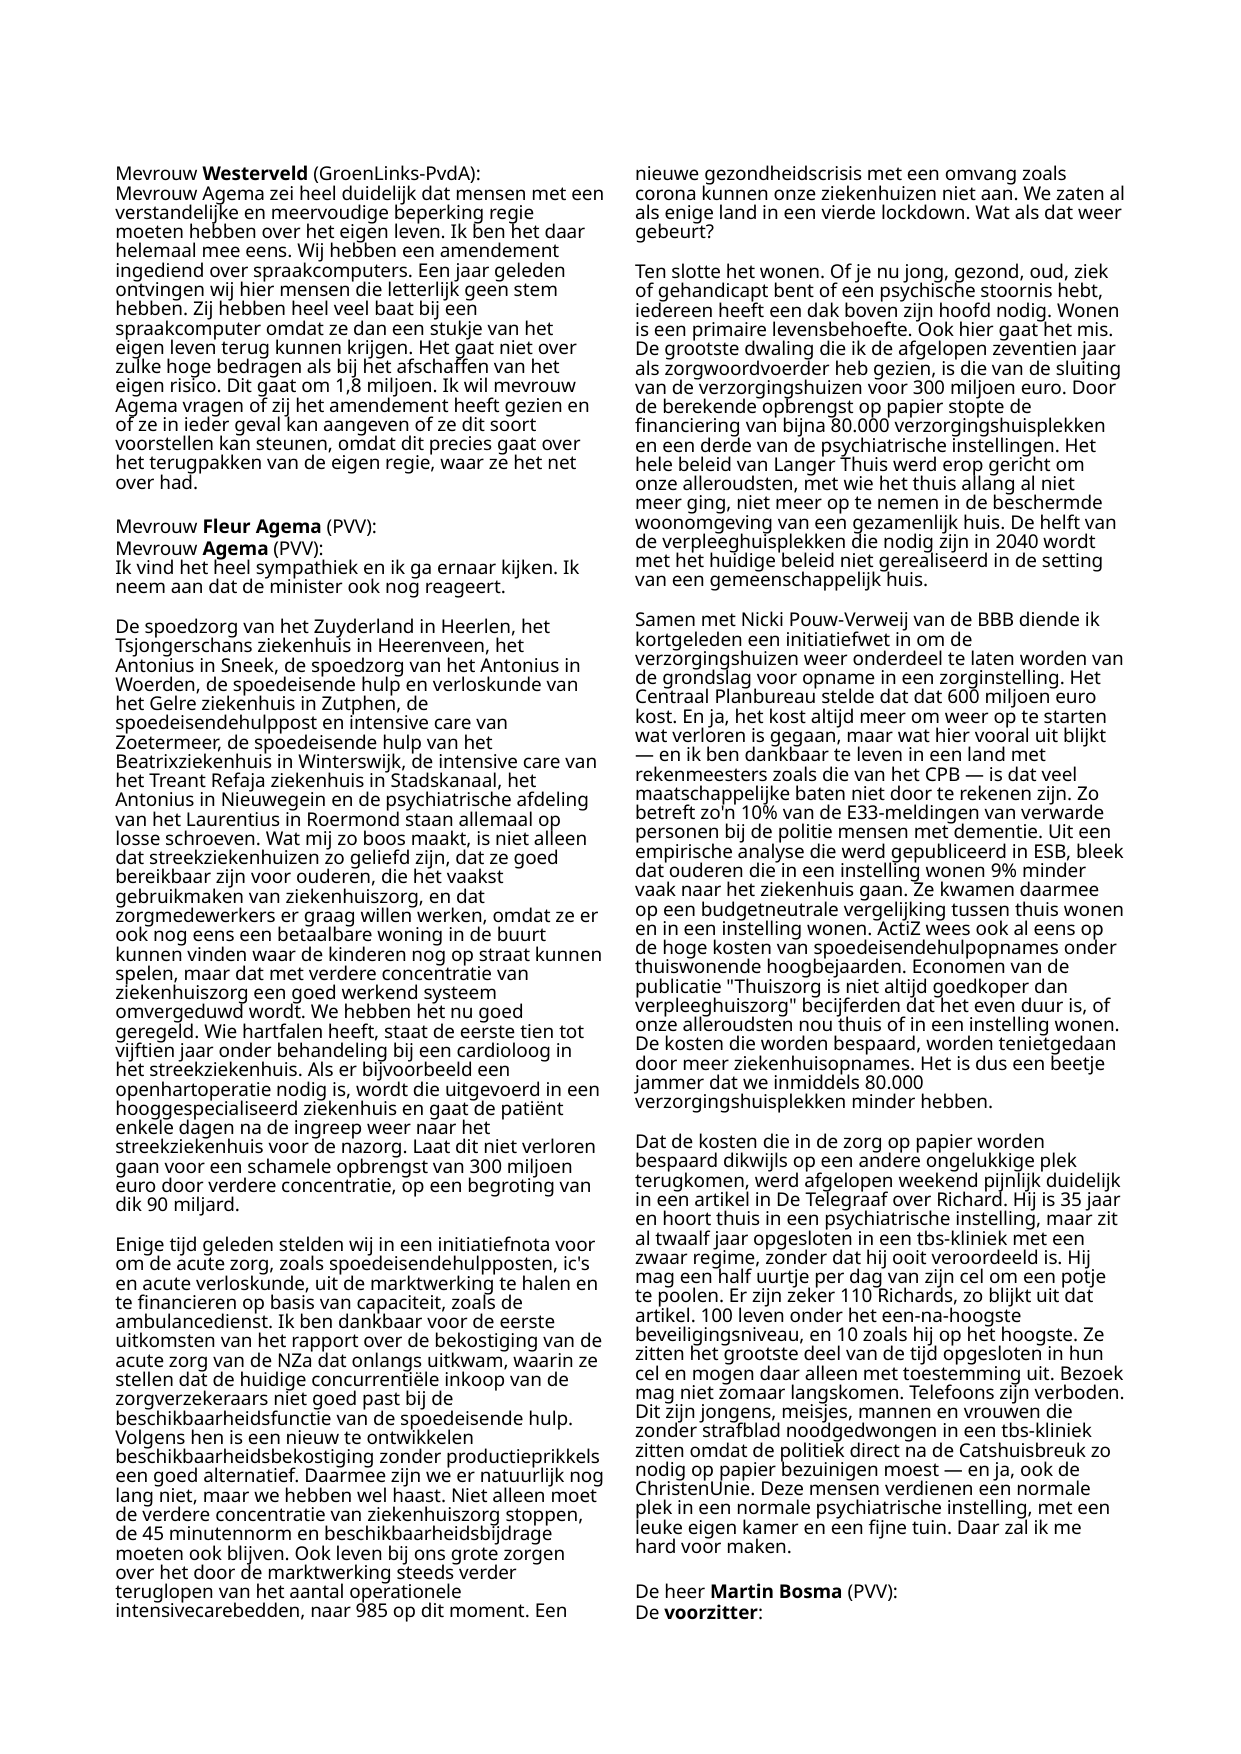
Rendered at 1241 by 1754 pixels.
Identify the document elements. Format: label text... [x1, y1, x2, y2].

text Mevrouw Agema zei heel duidelijk dat mensen met een verstandelijke en meervoudige beperking regie moeten hebben over het eigen leven. Ik ben het daar helemaal mee eens. Wij hebben een amendement ingediend over spraakcomputers. Een jaar geleden ontvingen wij hier mensen die letterlijk geen stem hebben. Zij hebben heel veel baat bij een spraakcomputer omdat ze dan een stukje van het eigen leven terug kunnen krijgen. Het gaat niet over zulke hoge bedragen als bij het afschaffen van het eigen risico. Dit gaat om 1,8 miljoen. Ik wil mevrouw Agema vragen of zij het amendement heeft gezien en of ze in ieder geval kan aangeven of ze dit soort voorstellen kan steunen, omdat dit precies gaat over het terugpakken van de eigen regie, waar ze het net over had. [115, 184, 605, 493]
text De spoedzorg van het Zuyderland in Heerlen, het Tsjongerschans ziekenhuis in Heerenveen, het Antonius in Sneek, de spoedzorg van het Antonius in Woerden, de spoedeisende hulp en verloskunde van het Gelre ziekenhuis in Zutphen, de spoedeisendehulppost en intensive care van Zoetermeer, de spoedeisende hulp van het Beatrixziekenhuis in Winterswijk, de intensive care van het Treant Refaja ziekenhuis in Stadskanaal, het Antonius in Nieuwegein en de psychiatrische afdeling van het Laurentius in Roermond staan allemaal op losse schroeven. Wat mij zo boos maakt, is niet alleen dat streekziekenhuizen zo geliefd zijn, dat ze goed bereikbaar zijn voor ouderen, die het vaakst gebruikmaken van ziekenhuiszorg, en dat zorgmedewerkers er graag willen werken, omdat ze er ook nog eens een betaalbare woning in de buurt kunnen vinden waar de kinderen nog op straat kunnen spelen, maar dat met verdere concentratie van ziekenhuiszorg een goed werkend systeem omvergeduwd wordt. We hebben het nu goed geregeld. Wie hartfalen heeft, staat de eerste tien tot vijftien jaar onder behandeling bij een cardioloog in het streekziekenhuis. Als er bijvoorbeeld een openhartoperatie nodig is, wordt die uitgevoerd in een hooggespecialiseerd ziekenhuis en gaat de patiënt enkele dagen na de ingreep weer naar het streekziekenhuis voor de nazorg. Laat dit niet verloren gaan voor een schamele opbrengst van 300 miljoen euro door verdere concentratie, op een begroting van dik 90 miljard. [115, 618, 605, 1215]
text Enige tijd geleden stelden wij in een initiatiefnota voor om de acute zorg, zoals spoedeisendehulpposten, ic's en acute verloskunde, uit de marktwerking te halen en te financieren op basis van capaciteit, zoals de ambulancedienst. Ik ben dankbaar voor de eerste uitkomsten van het rapport over de bekostiging van de acute zorg van de NZa dat onlangs uitkwam, waarin ze stellen dat de huidige concurrentiële inkoop van de zorgverzekeraars niet goed past bij de beschikbaarheidsfunctie van de spoedeisende hulp. Volgens hen is een nieuw te ontwikkelen beschikbaarheidsbekostiging zonder productieprikkels een goed alternatief. Daarmee zijn we er natuurlijk nog lang niet, maar we hebben wel haast. Niet alleen moet de verdere concentratie van ziekenhuiszorg stoppen, de 45 minutennorm en beschikbaarheidsbijdrage moeten ook blijven. Ook leven bij ons grote zorgen over het door de marktwerking steeds verder teruglopen van het aantal operationele intensivecarebedden, naar 985 op dit moment. Een [115, 1236, 605, 1622]
text Mevrouw Westerveld (GroenLinks-PvdA): [115, 165, 605, 184]
text Mevrouw Fleur Agema (PVV): [115, 514, 605, 539]
text Mevrouw Agema (PVV): [115, 539, 605, 559]
text Ik vind het heel sympathiek en ik ga ernaar kijken. Ik neem aan dat de minister ook nog reageert. [115, 559, 605, 597]
text De voorzitter: [635, 1604, 1125, 1623]
text nieuwe gezondheidscrisis met een omvang zoals corona kunnen onze ziekenhuizen niet aan. We zaten al als enige land in een vierde lockdown. Wat als dat weer gebeurt? [635, 165, 1125, 242]
text Samen met Nicki Pouw-Verweij van de BBB diende ik kortgeleden een initiatiefwet in om de verzorgingshuizen weer onderdeel te laten worden van de grondslag voor opname in een zorginstelling. Het Centraal Planbureau stelde dat dat 600 miljoen euro kost. En ja, het kost altijd meer om weer op te starten wat verloren is gegaan, maar wat hier vooral uit blijkt — en ik ben dankbaar te leven in een land met rekenmeesters zoals die van het CPB — is dat veel maatschappelijke baten niet door te rekenen zijn. Zo betreft zo'n 10% van de E33-meldingen van verwarde personen bij de politie mensen met dementie. Uit een empirische analyse die werd gepubliceerd in ESB, bleek dat ouderen die in een instelling wonen 9% minder vaak naar het ziekenhuis gaan. Ze kwamen daarmee op een budgetneutrale vergelijking tussen thuis wonen en in een instelling wonen. ActiZ wees ook al eens op de hoge kosten van spoedeisendehulpopnames onder thuiswonende hoogbejaarden. Economen van de publicatie "Thuiszorg is niet altijd goedkoper dan verpleeghuiszorg" becijferden dat het even duur is, of onze alleroudsten nou thuis of in een instelling wonen. De kosten die worden bespaard, worden tenietgedaan door meer ziekenhuisopnames. Het is dus een beetje jammer dat we inmiddels 80.000 verzorgingshuisplekken minder hebben. [635, 611, 1125, 1112]
text De heer Martin Bosma (PVV): [635, 1578, 1125, 1604]
text Dat de kosten die in de zorg op papier worden bespaard dikwijls op een andere ongelukkige plek terugkomen, werd afgelopen weekend pijnlijk duidelijk in een artikel in De Telegraaf over Richard. Hij is 35 jaar en hoort thuis in een psychiatrische instelling, maar zit al twaalf jaar opgesloten in een tbs-kliniek met een zwaar regime, zonder dat hij ooit veroordeeld is. Hij mag een half uurtje per dag van zijn cel om een potje te poolen. Er zijn zeker 110 Richards, zo blijkt uit dat artikel. 100 leven onder het een-na-hoogste beveiligingsniveau, en 10 zoals hij op het hoogste. Ze zitten het grootste deel van de tijd opgesloten in hun cel en mogen daar alleen met toestemming uit. Bezoek mag niet zomaar langskomen. Telefoons zijn verboden. Dit zijn jongens, meisjes, mannen en vrouwen die zonder strafblad noodgedwongen in een tbs-kliniek zitten omdat de politiek direct na de Catshuisbreuk zo nodig op papier bezuinigen moest — en ja, ook de ChristenUnie. Deze mensen verdienen een normale plek in een normale psychiatrische instelling, met een leuke eigen kamer en een fijne tuin. Daar zal ik me hard voor maken. [635, 1133, 1125, 1557]
text Ten slotte het wonen. Of je nu jong, gezond, oud, ziek of gehandicapt bent of een psychische stoornis hebt, iedereen heeft een dak boven zijn hoofd nodig. Wonen is een primaire levensbehoefte. Ook hier gaat het mis. De grootste dwaling die ik de afgelopen zeventien jaar als zorgwoordvoerder heb gezien, is die van de sluiting van de verzorgingshuizen voor 300 miljoen euro. Door de berekende opbrengst op papier stopte de financiering van bijna 80.000 verzorgingshuisplekken en een derde van de psychiatrische instellingen. Het hele beleid van Langer Thuis werd erop gericht om onze alleroudsten, met wie het thuis allang al niet meer ging, niet meer op te nemen in de beschermde woonomgeving van een gezamenlijk huis. De helft van de verpleeghuisplekken die nodig zijn in 2040 wordt met het huidige beleid niet gerealiseerd in de setting van een gemeenschappelijk huis. [635, 263, 1125, 591]
